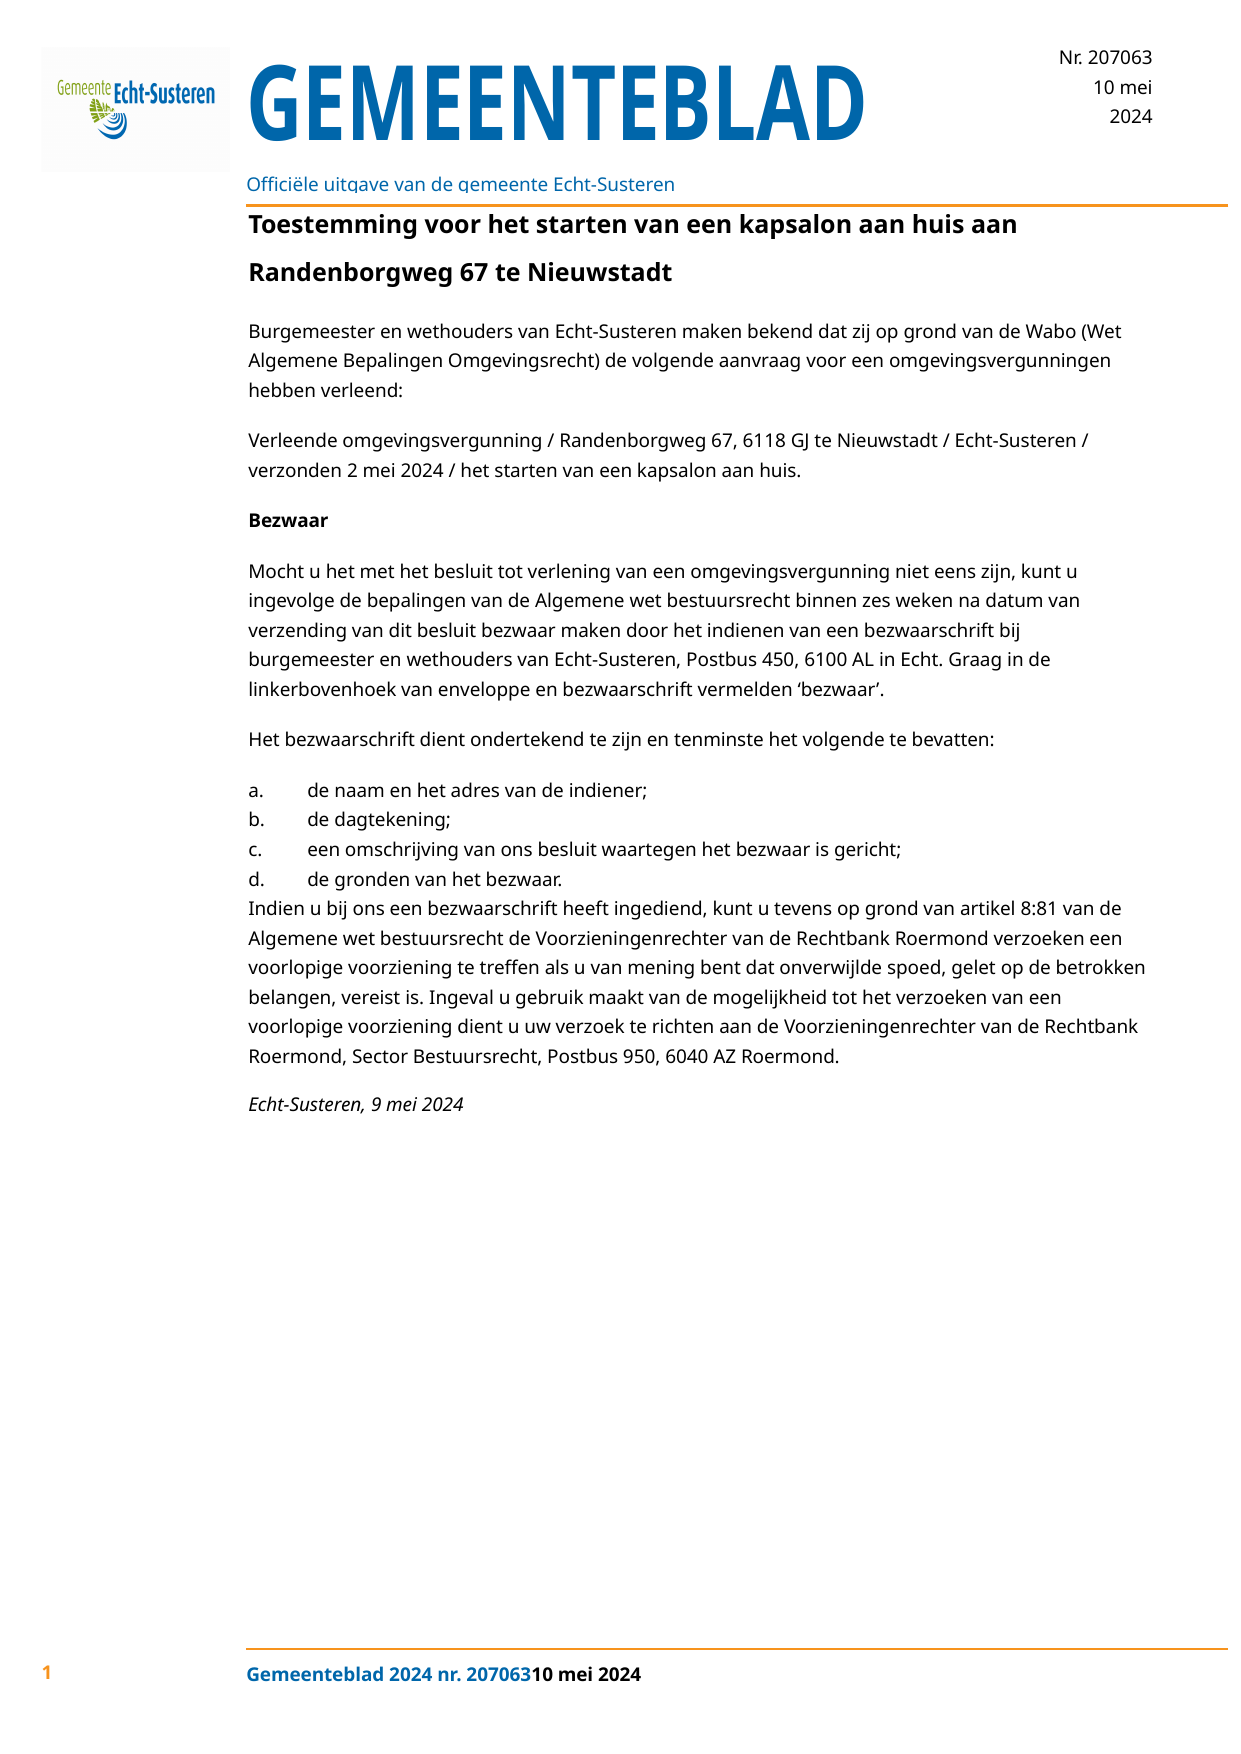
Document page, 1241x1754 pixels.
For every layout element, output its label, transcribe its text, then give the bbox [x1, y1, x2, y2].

text Verleende omgevingsvergunning / Randenborgweg 67, 6118 GJ te Nieuwstadt / Echt-Susteren / verzonden 2 mei 2024 / het starten van een kapsalon aan huis. [248, 427, 1152, 483]
text Bezwaar [248, 507, 1152, 533]
text Toestemming voor het starten van een kapsalon aan huis aan Randenborgweg 67 te Nieuwstadt [248, 207, 1152, 288]
list de gronden van het bezwaar. [248, 866, 1152, 892]
text Het bezwaarschrift dient ondertekend te zijn en tenminste het volgende te bevatten: [248, 727, 1152, 752]
text Burgemeester en wethouders van Echt-Susteren maken bekend dat zij op grond van de Wabo (Wet Algemene Bepalingen Omgevingsrecht) de volgende aanvraag voor een omgevingsvergunningen hebben verleend: [248, 318, 1152, 403]
list de dagtekening; [248, 807, 1152, 832]
text Echt-Susteren, 9 mei 2024 [248, 1091, 1152, 1117]
list een omschrijving van ons besluit waartegen het bezwaar is gericht; [248, 836, 1152, 862]
picture [41, 47, 231, 172]
list de naam en het adres van de indiener; [248, 777, 1152, 803]
text Indien u bij ons een bezwaarschrift heeft ingediend, kunt u tevens op grond van artikel 8:81 van de Algemene wet bestuursrecht de Voorzieningenrechter van de Rechtbank Roermond verzoeken een voorlopige voorziening te treffen als u van mening bent dat onverwijlde spoed, gelet op de betrokken belangen, vereist is. Ingeval u gebruik maakt van de mogelijkheid tot het verzoeken van een voorlopige voorziening dient u uw verzoek te richten aan de Voorzieningenrechter van de Rechtbank Roermond, Sector Bestuursrecht, Postbus 950, 6040 AZ Roermond. [248, 895, 1152, 1069]
text Mocht u het met het besluit tot verlening van een omgevingsvergunning niet eens zijn, kunt u ingevolge de bepalingen van de Algemene wet bestuursrecht binnen zes weken na datum van verzending van dit besluit bezwaar maken door het indienen van een bezwaarschrift bij burgemeester en wethouders van Echt-Susteren, Postbus 450, 6100 AL in Echt. Graag in de linkerbovenhoek van enveloppe en bezwaarschrift vermelden ‘bezwaar’. [248, 558, 1152, 702]
